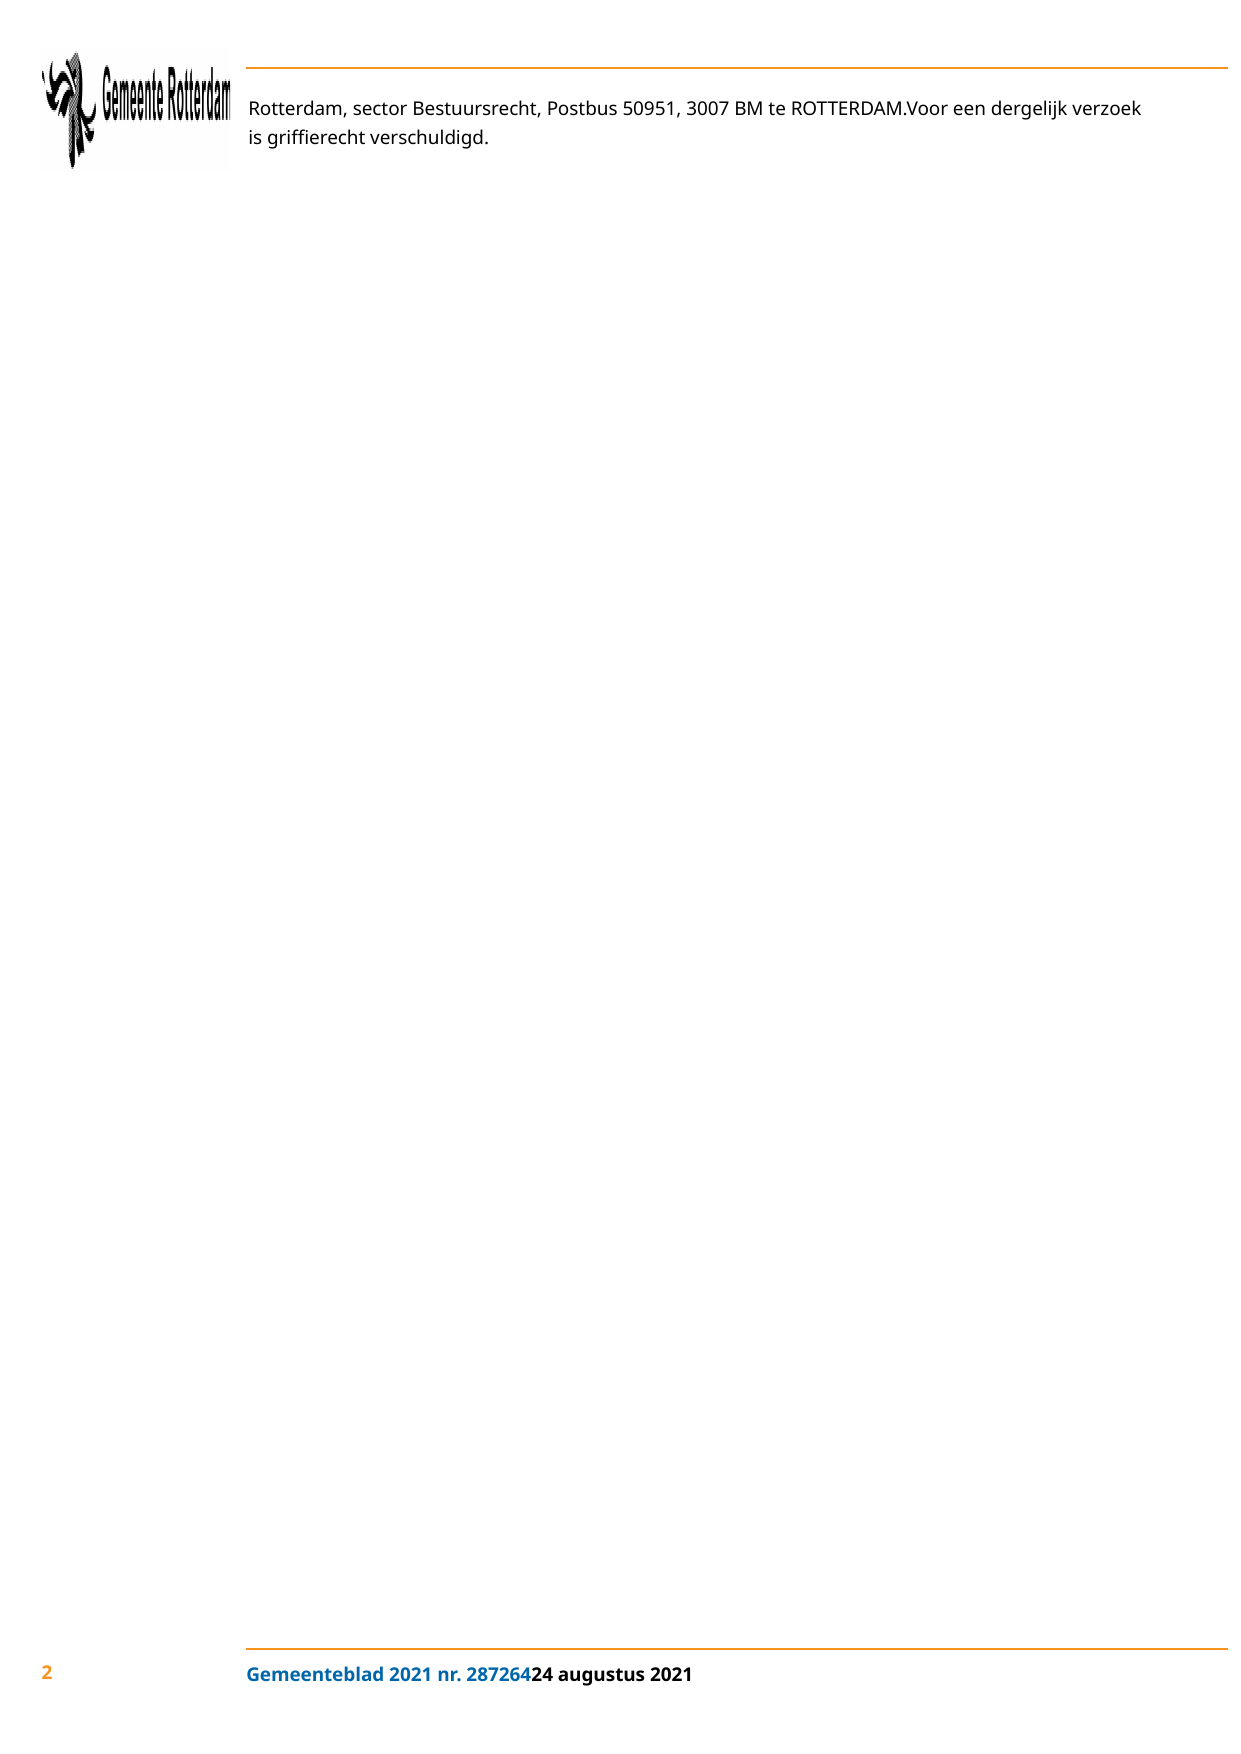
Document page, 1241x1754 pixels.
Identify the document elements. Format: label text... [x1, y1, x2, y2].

text Rotterdam, sector Bestuursrecht, Postbus 50951, 3007 BM te ROTTERDAM.Voor een dergelijk verzoek is griffierecht verschuldigd. [248, 95, 1152, 150]
picture [41, 47, 231, 172]
